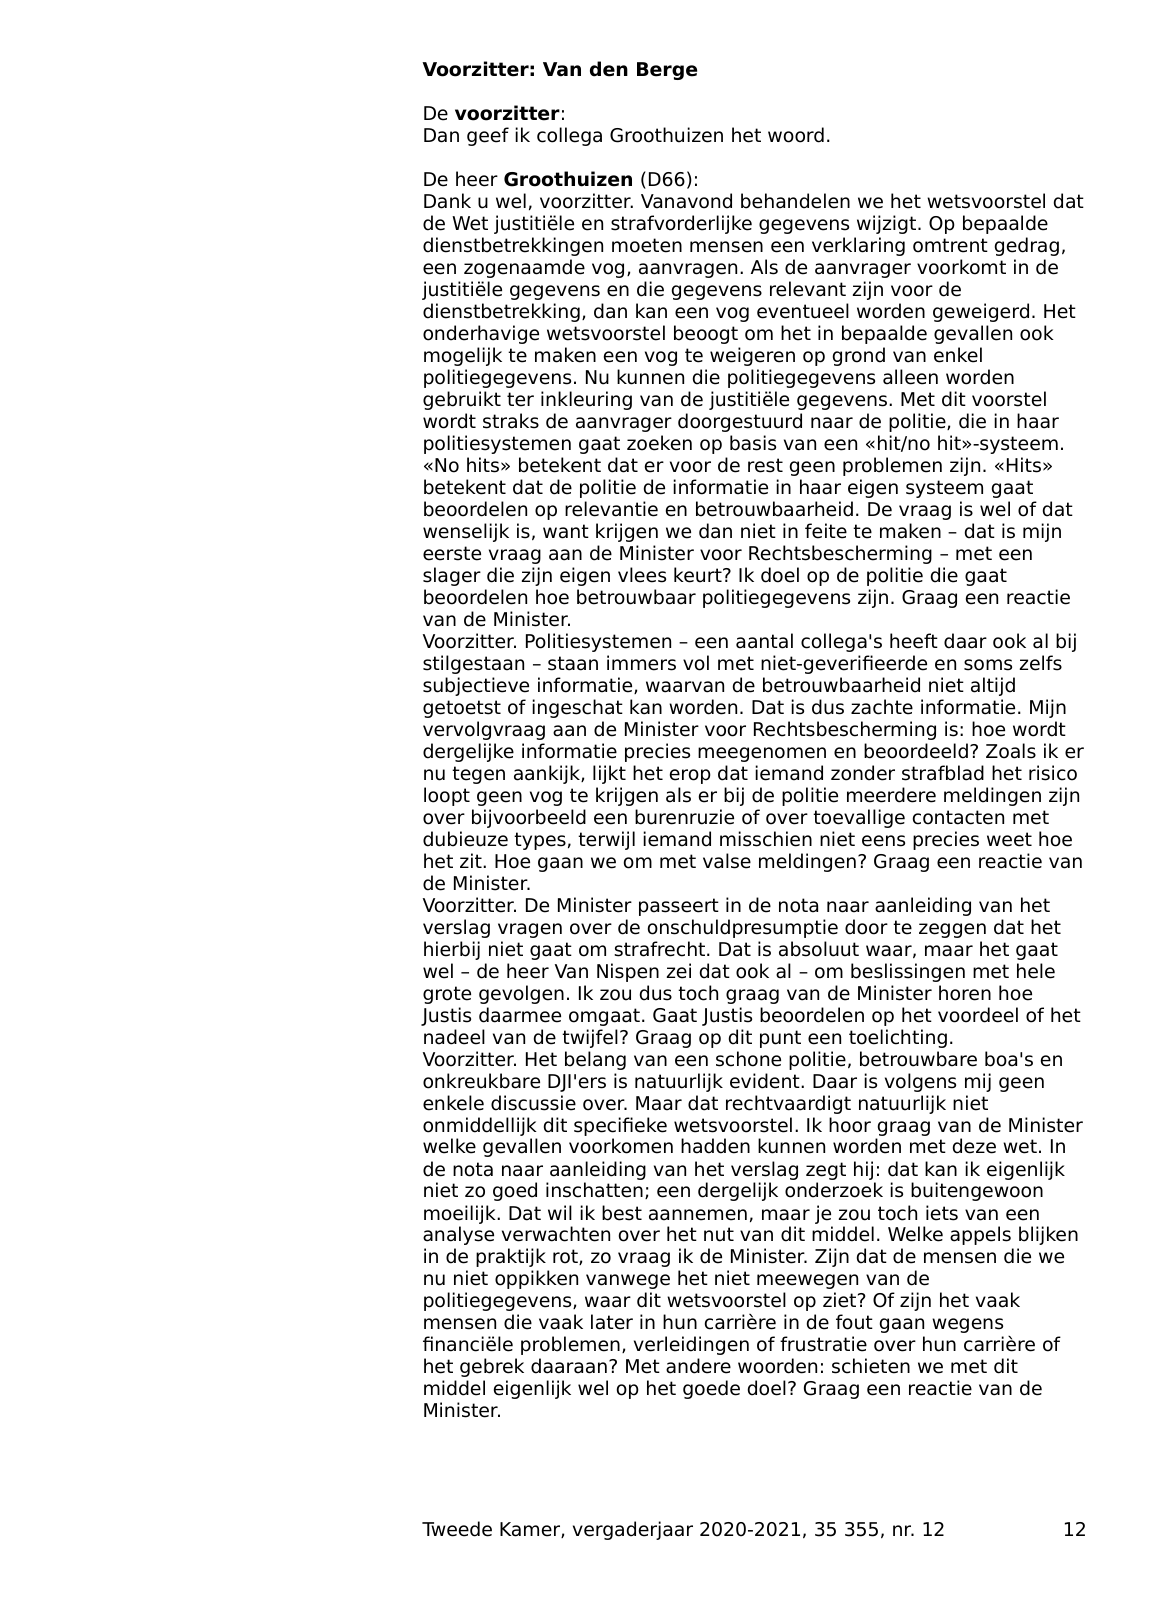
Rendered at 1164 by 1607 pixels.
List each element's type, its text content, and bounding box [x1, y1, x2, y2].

text Voorzitter. De Minister passeert in de nota naar aanleiding van het verslag vragen over de onschuldpresumptie door te zeggen dat het hierbij niet gaat om strafrecht. Dat is absoluut waar, maar het gaat wel – de heer Van Nispen zei dat ook al – om beslissingen met hele grote gevolgen. Ik zou dus toch graag van de Minister horen hoe Justis daarmee omgaat. Gaat Justis beoordelen op het voordeel of het nadeel van de twijfel? Graag op dit punt een toelichting. [422, 895, 1087, 1048]
text Dan geef ik collega Groothuizen het woord. [422, 125, 1087, 147]
text De voorzitter: [422, 103, 1087, 125]
subtitle Voorzitter: Van den Berge [422, 59, 1087, 81]
text De heer Groothuizen (D66): [422, 169, 1087, 191]
text Dank u wel, voorzitter. Vanavond behandelen we het wetsvoorstel dat de Wet justitiële en strafvorderlijke gegevens wijzigt. Op bepaalde dienstbetrekkingen moeten mensen een verklaring omtrent gedrag, een zogenaamde vog, aanvragen. Als de aanvrager voorkomt in de justitiële gegevens en die gegevens relevant zijn voor de dienstbetrekking, dan kan een vog eventueel worden geweigerd. Het onderhavige wetsvoorstel beoogt om het in bepaalde gevallen ook mogelijk te maken een vog te weigeren op grond van enkel politiegegevens. Nu kunnen die politiegegevens alleen worden gebruikt ter inkleuring van de justitiële gegevens. Met dit voorstel wordt straks de aanvrager doorgestuurd naar de politie, die in haar politiesystemen gaat zoeken op basis van een «hit/no hit»-systeem. «No hits» betekent dat er voor de rest geen problemen zijn. «Hits» betekent dat de politie de informatie in haar eigen systeem gaat beoordelen op relevantie en betrouwbaarheid. De vraag is wel of dat wenselijk is, want krijgen we dan niet in feite te maken – dat is mijn eerste vraag aan de Minister voor Rechtsbescherming – met een slager die zijn eigen vlees keurt? Ik doel op de politie die gaat beoordelen hoe betrouwbaar politiegegevens zijn. Graag een reactie van de Minister. [422, 191, 1087, 631]
text Voorzitter. Politiesystemen – een aantal collega's heeft daar ook al bij stilgestaan – staan immers vol met niet-geverifieerde en soms zelfs subjectieve informatie, waarvan de betrouwbaarheid niet altijd getoetst of ingeschat kan worden. Dat is dus zachte informatie. Mijn vervolgvraag aan de Minister voor Rechtsbescherming is: hoe wordt dergelijke informatie precies meegenomen en beoordeeld? Zoals ik er nu tegen aankijk, lijkt het erop dat iemand zonder strafblad het risico loopt geen vog te krijgen als er bij de politie meerdere meldingen zijn over bijvoorbeeld een burenruzie of over toevallige contacten met dubieuze types, terwijl iemand misschien niet eens precies weet hoe het zit. Hoe gaan we om met valse meldingen? Graag een reactie van de Minister. [422, 631, 1087, 895]
text Voorzitter. Het belang van een schone politie, betrouwbare boa's en onkreukbare DJI'ers is natuurlijk evident. Daar is volgens mij geen enkele discussie over. Maar dat rechtvaardigt natuurlijk niet onmiddellijk dit specifieke wetsvoorstel. Ik hoor graag van de Minister welke gevallen voorkomen hadden kunnen worden met deze wet. In de nota naar aanleiding van het verslag zegt hij: dat kan ik eigenlijk niet zo goed inschatten; een dergelijk onderzoek is buitengewoon moeilijk. Dat wil ik best aannemen, maar je zou toch iets van een analyse verwachten over het nut van dit middel. Welke appels blijken in de praktijk rot, zo vraag ik de Minister. Zijn dat de mensen die we nu niet oppikken vanwege het niet meewegen van de politiegegevens, waar dit wetsvoorstel op ziet? Of zijn het vaak mensen die vaak later in hun carrière in de fout gaan wegens financiële problemen, verleidingen of frustratie over hun carrière of het gebrek daaraan? Met andere woorden: schieten we met dit middel eigenlijk wel op het goede doel? Graag een reactie van de Minister. [422, 1048, 1087, 1422]
